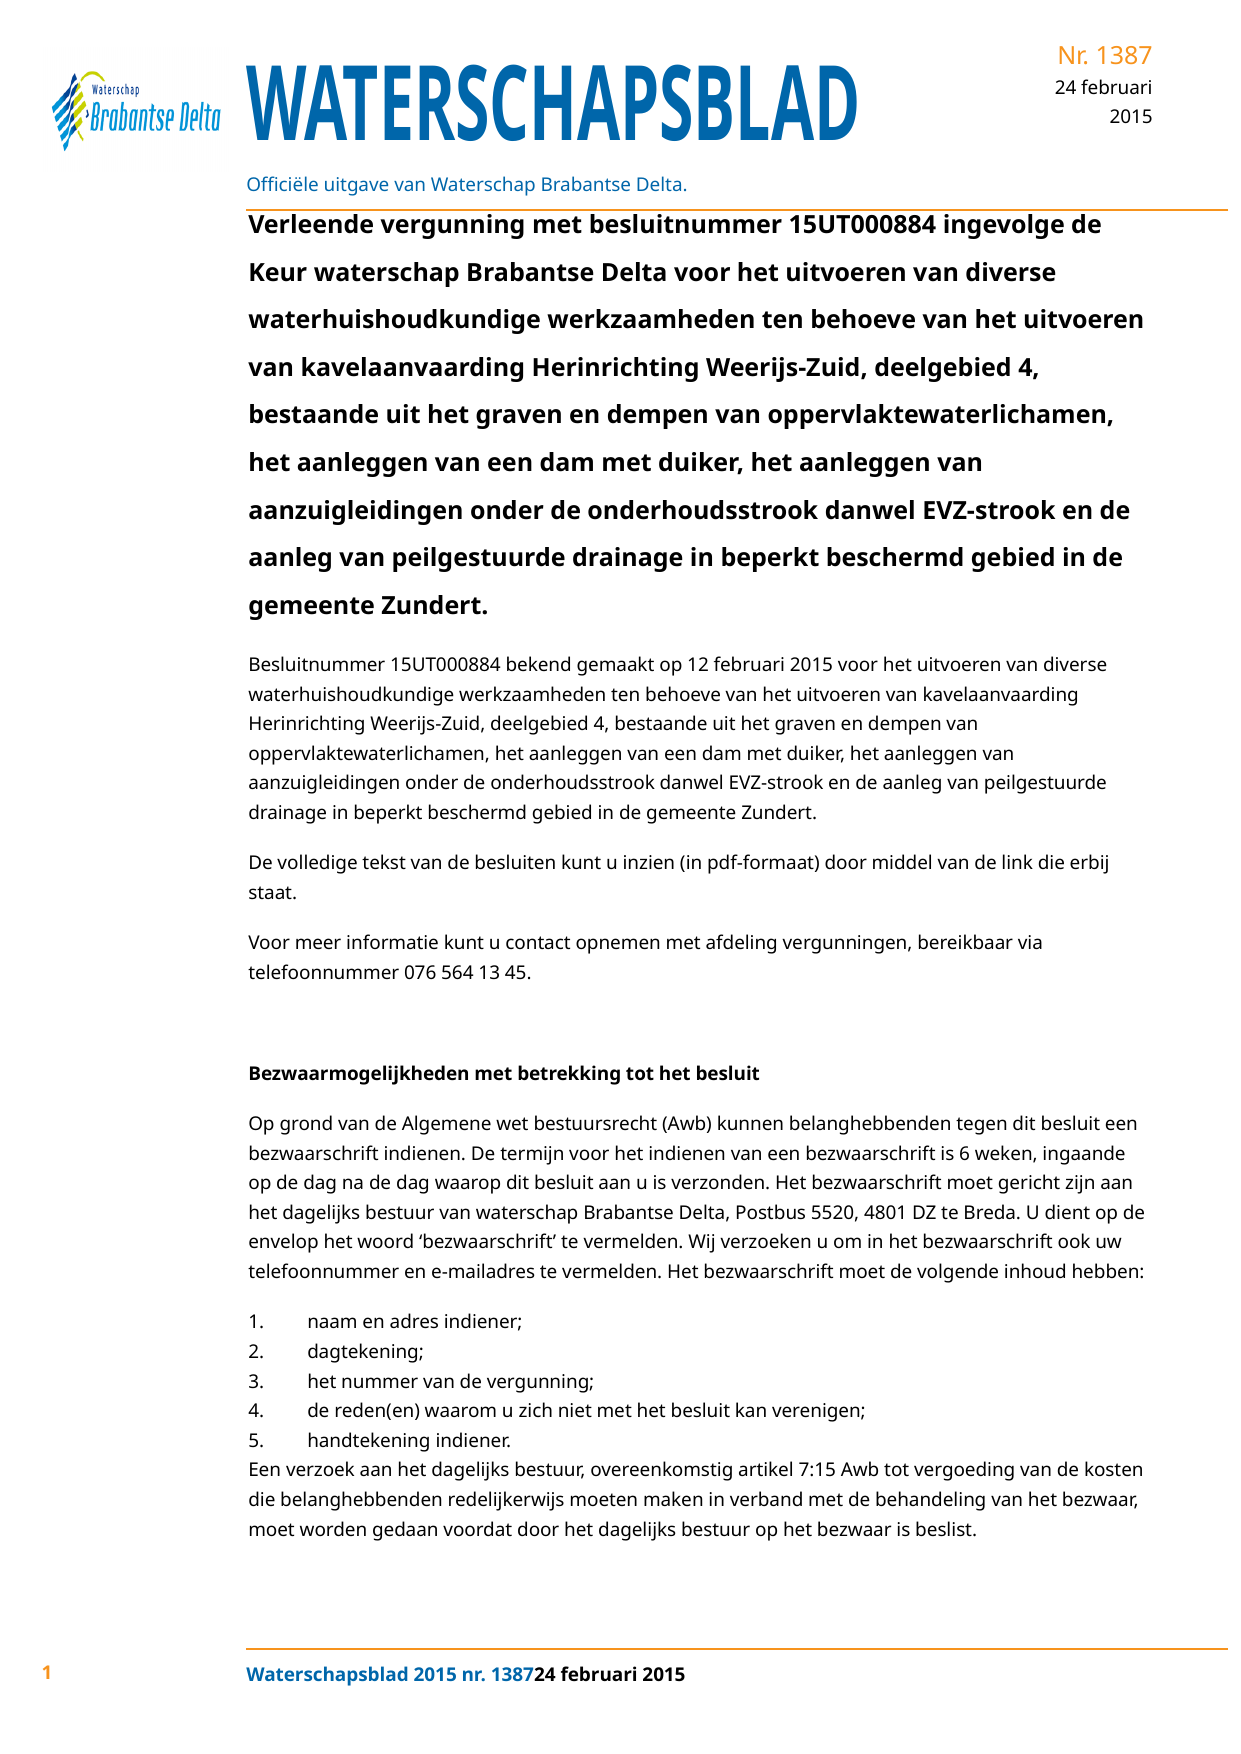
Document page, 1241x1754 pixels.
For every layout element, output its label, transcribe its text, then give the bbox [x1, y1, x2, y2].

list handtekening indiener. [248, 1427, 1152, 1453]
list naam en adres indiener; [248, 1309, 1152, 1334]
text De volledige tekst van de besluiten kunt u inzien (in pdf-formaat) door middel van de link die erbij staat. [248, 849, 1152, 905]
text Bezwaarmogelijkheden met betrekking tot het besluit [248, 1060, 1152, 1086]
list dagtekening; [248, 1338, 1152, 1364]
text Op grond van de Algemene wet bestuursrecht (Awb) kunnen belanghebbenden tegen dit besluit een bezwaarschrift indienen. De termijn voor het indienen van een bezwaarschrift is 6 weken, ingaande op de dag na de dag waarop dit besluit aan u is verzonden. Het bezwaarschrift moet gericht zijn aan het dagelijks bestuur van waterschap Brabantse Delta, Postbus 5520, 4801 DZ te Breda. U dient op de envelop het woord ‘bezwaarschrift’ te vermelden. Wij verzoeken u om in het bezwaarschrift ook uw telefoonnummer en e‑mailadres te vermelden. Het bezwaarschrift moet de volgende inhoud hebben: [248, 1110, 1152, 1284]
text Een verzoek aan het dagelijks bestuur, overeenkomstig artikel 7:15 Awb tot vergoeding van de kosten die belanghebbenden redelijkerwijs moeten maken in verband met de behandeling van het bezwaar, moet worden gedaan voordat door het dagelijks bestuur op het bezwaar is beslist. [248, 1457, 1152, 1541]
picture [41, 47, 231, 172]
text Voor meer informatie kunt u contact opnemen met afdeling vergunningen, bereikbaar via telefoonnummer 076 564 13 45. [248, 929, 1152, 985]
list het nummer van de vergunning; [248, 1368, 1152, 1393]
list de reden(en) waarom u zich niet met het besluit kan verenigen; [248, 1397, 1152, 1423]
text Besluitnummer 15UT000884 bekend gemaakt op 12 februari 2015 voor het uitvoeren van diverse waterhuishoudkundige werkzaamheden ten behoeve van het uitvoeren van kavelaanvaarding Herinrichting Weerijs-Zuid, deelgebied 4, bestaande uit het graven en dempen van oppervlaktewaterlichamen, het aanleggen van een dam met duiker, het aanleggen van aanzuigleidingen onder de onderhoudsstrook danwel EVZ-strook en de aanleg van peilgestuurde drainage in beperkt beschermd gebied in de gemeente Zundert. [248, 651, 1152, 825]
text Verleende vergunning met besluitnummer 15UT000884 ingevolge de Keur waterschap Brabantse Delta voor het uitvoeren van diverse waterhuishoudkundige werkzaamheden ten behoeve van het uitvoeren van kavelaanvaarding Herinrichting Weerijs-Zuid, deelgebied 4, bestaande uit het graven en dempen van oppervlaktewaterlichamen, het aanleggen van een dam met duiker, het aanleggen van aanzuigleidingen onder de onderhoudsstrook danwel EVZ-strook en de aanleg van peilgestuurde drainage in beperkt beschermd gebied in de gemeente Zundert. [248, 211, 1152, 622]
